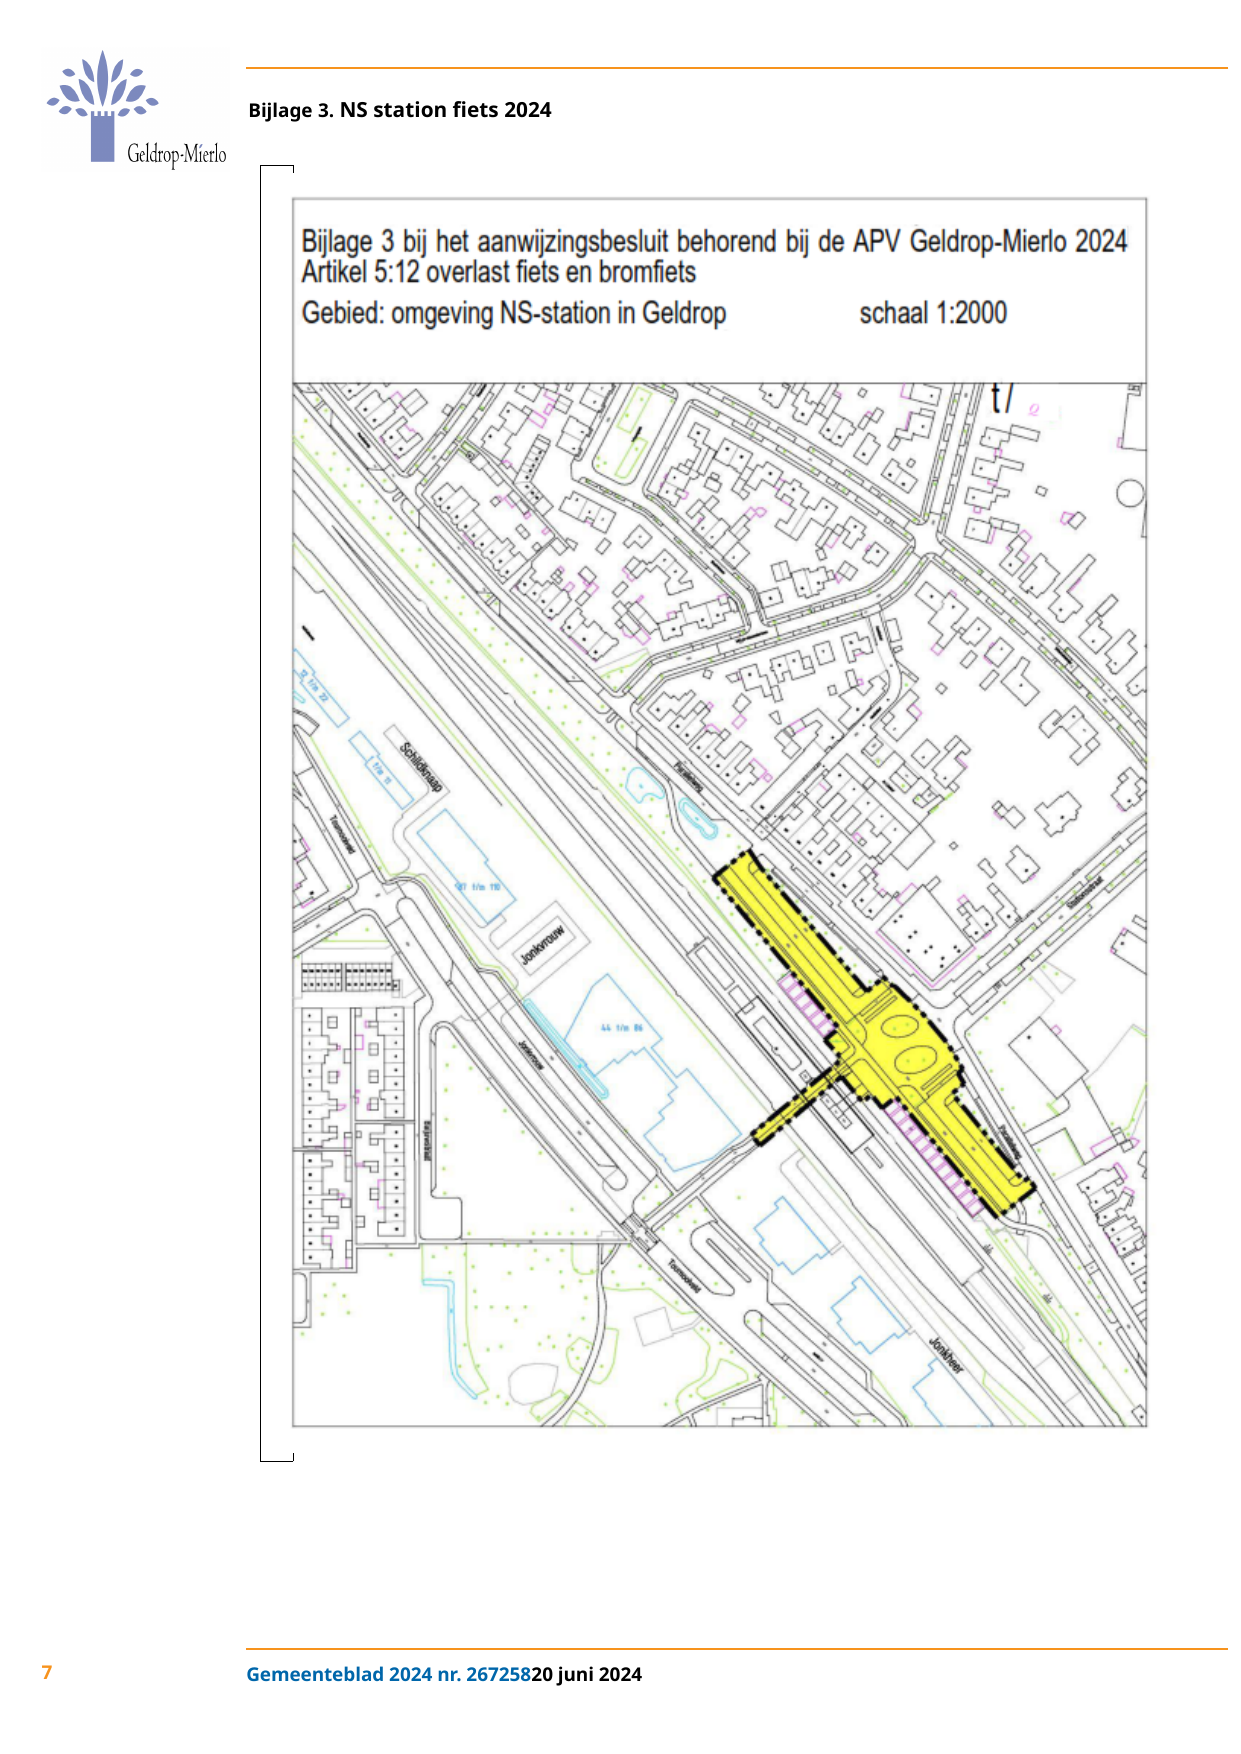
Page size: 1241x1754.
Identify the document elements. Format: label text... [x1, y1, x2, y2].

picture [41, 47, 231, 172]
picture [268, 173, 1173, 1453]
text Bijlage 3. NS station fiets 2024 [248, 95, 1152, 123]
